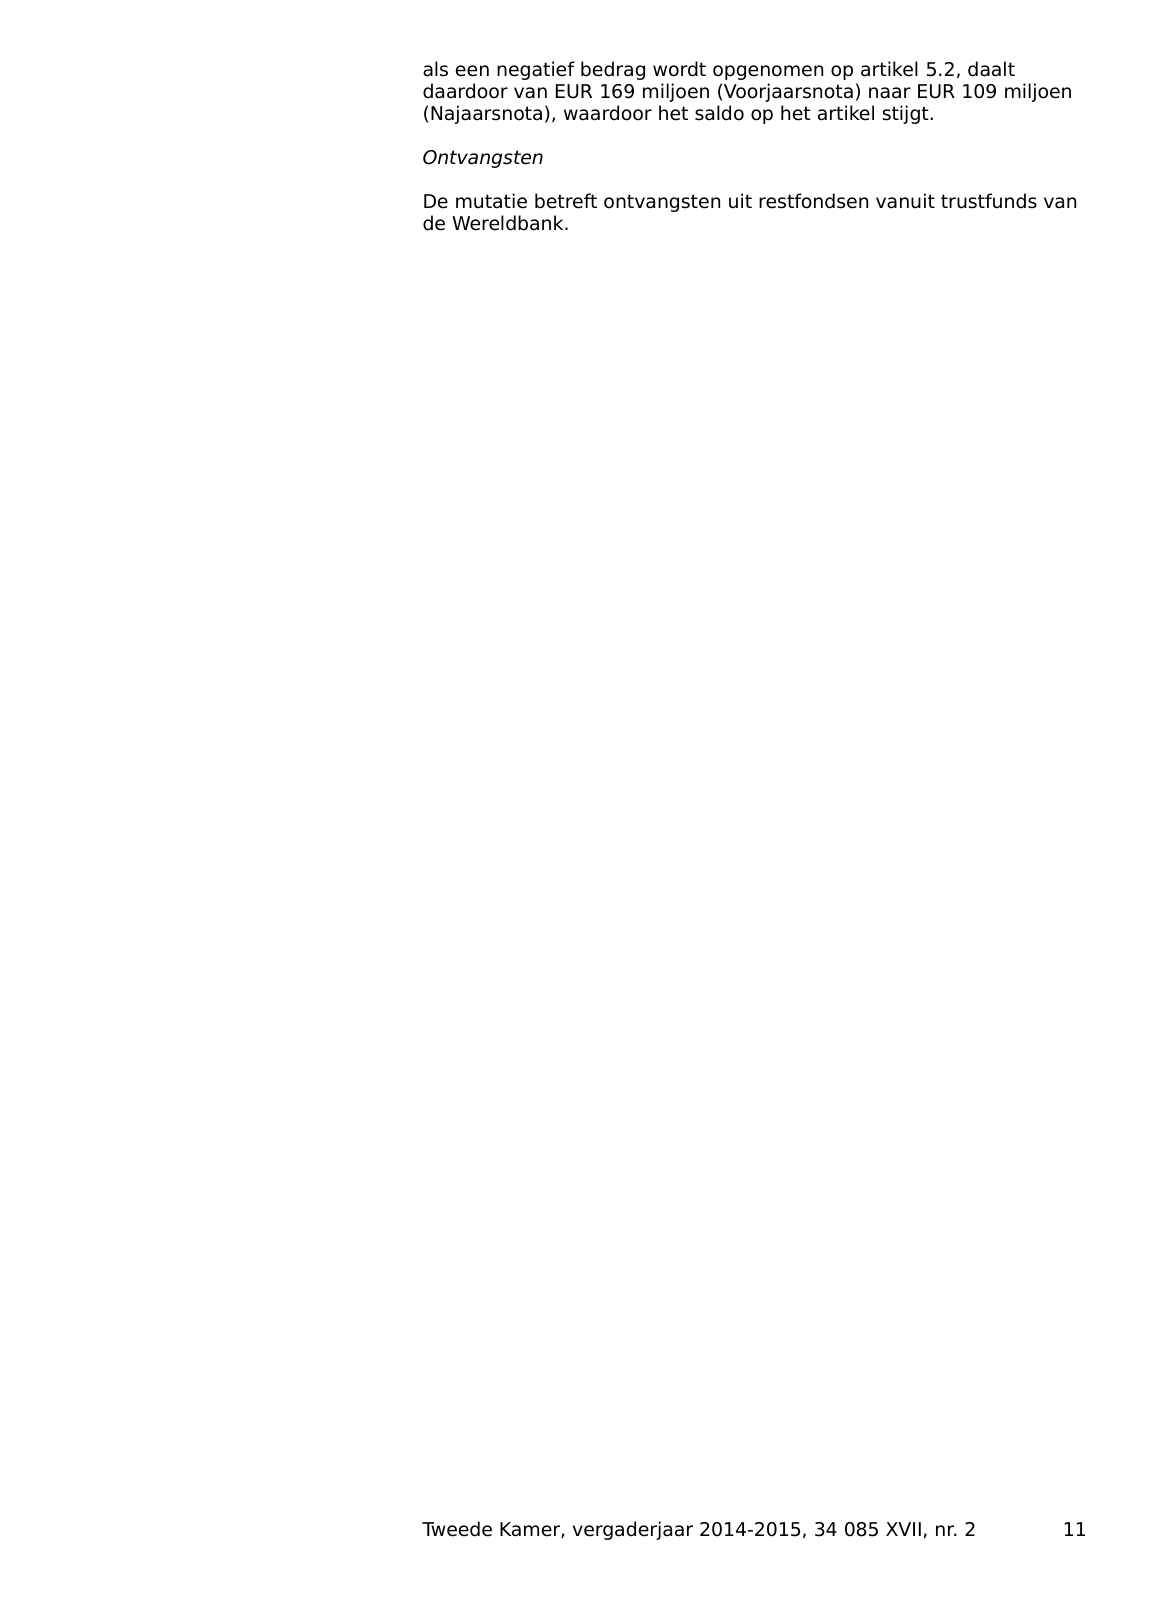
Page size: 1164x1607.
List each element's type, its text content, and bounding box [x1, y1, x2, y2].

text De mutatie betreft ontvangsten uit restfondsen vanuit trustfunds van de Wereldbank. [422, 191, 1087, 235]
text als een negatief bedrag wordt opgenomen op artikel 5.2, daalt daardoor van EUR 169 miljoen (Voorjaarsnota) naar EUR 109 miljoen (Najaarsnota), waardoor het saldo op het artikel stijgt. [422, 59, 1087, 125]
subtitle Ontvangsten [422, 147, 1087, 169]
